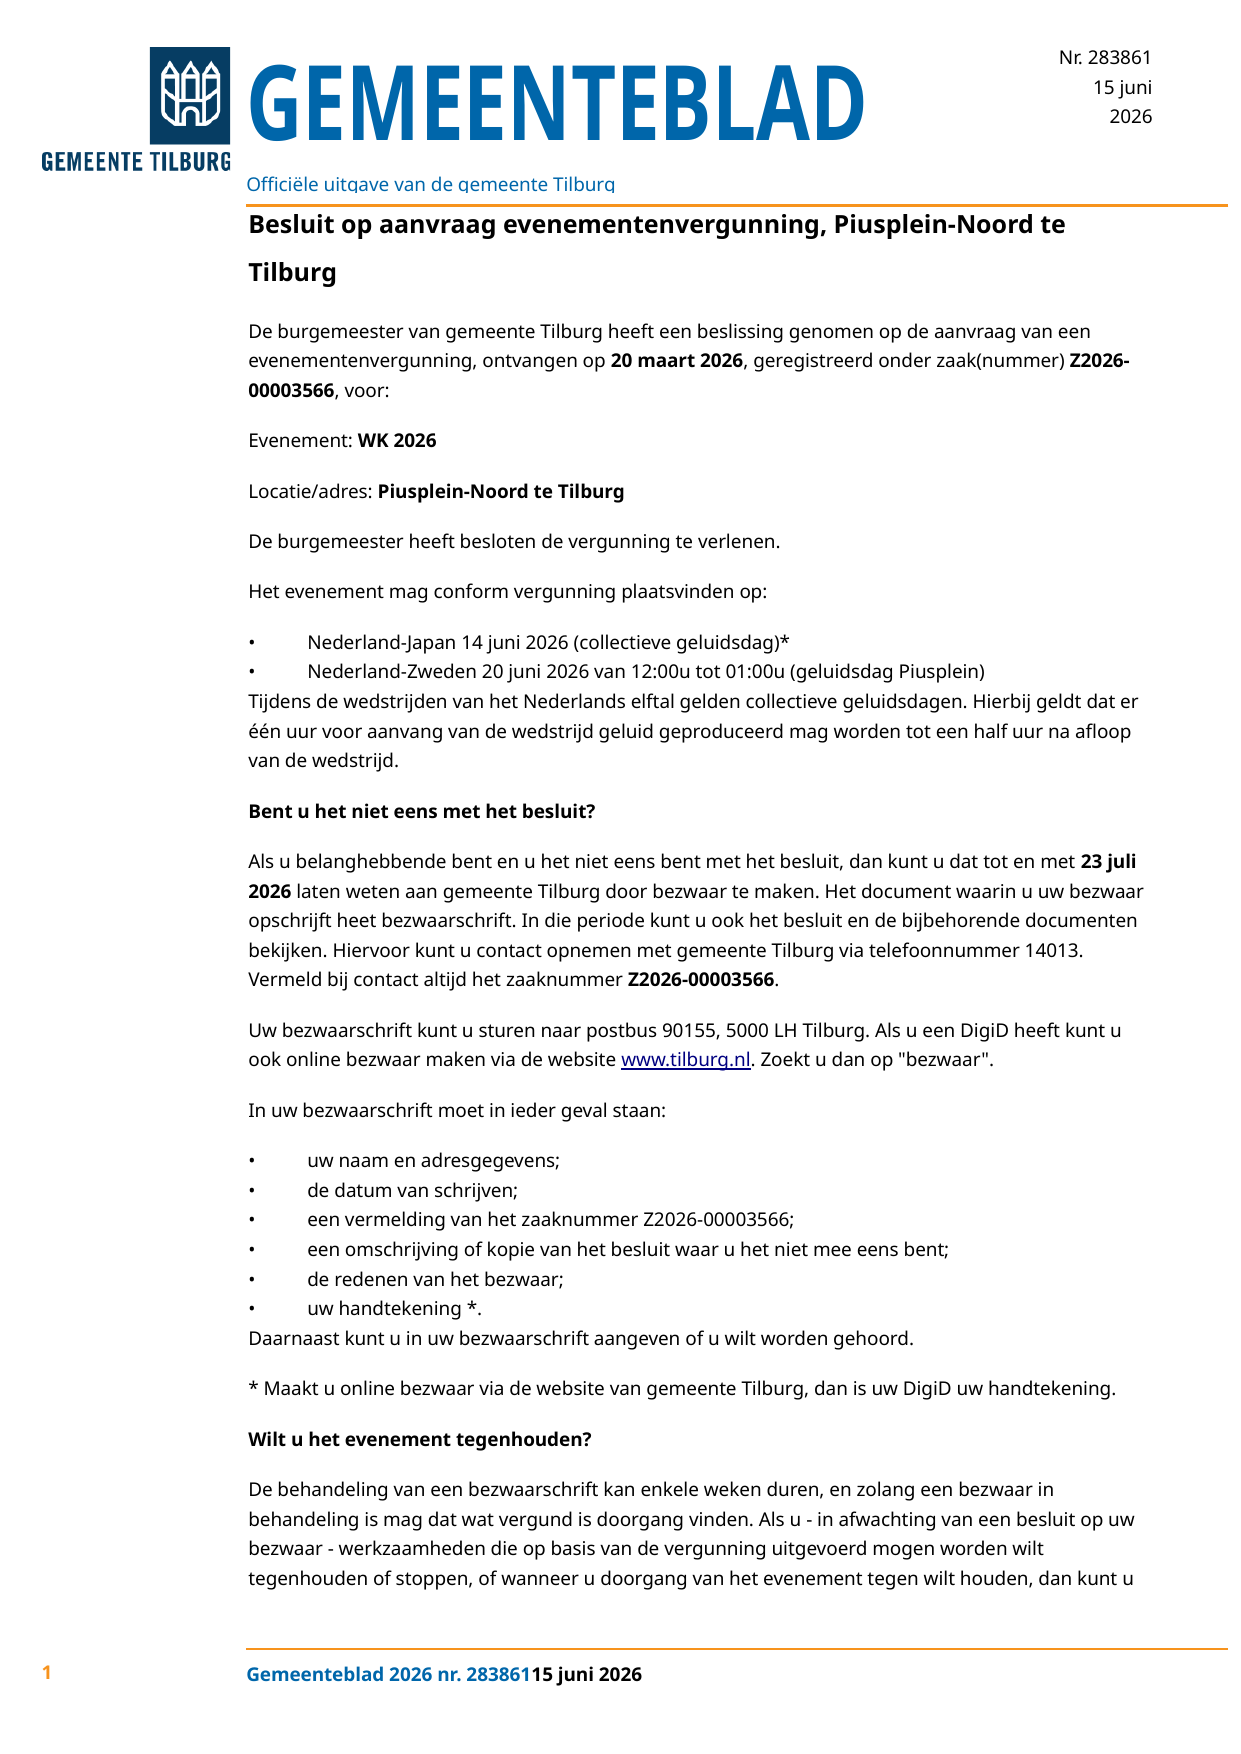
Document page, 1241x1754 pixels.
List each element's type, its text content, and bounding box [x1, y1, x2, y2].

text Tijdens de wedstrijden van het Nederlands elftal gelden collectieve geluidsdagen. Hierbij geldt dat er één uur voor aanvang van de wedstrijd geluid geproduceerd mag worden tot een half uur na afloop van de wedstrijd. [248, 688, 1152, 773]
text De burgemeester heeft besloten de vergunning te verlenen. [248, 528, 1152, 554]
list uw naam en adresgegevens; [248, 1147, 1152, 1173]
text Evenement: WK 2026 [248, 427, 1152, 453]
picture [41, 47, 231, 172]
text Daarnaast kunt u in uw bezwaarschrift aangeven of u wilt worden gehoord. [248, 1325, 1152, 1351]
list een vermelding van het zaaknummer Z2026-00003566; [248, 1207, 1152, 1232]
text Besluit op aanvraag evenementenvergunning, Piusplein-Noord te Tilburg [248, 207, 1152, 288]
text De burgemeester van gemeente Tilburg heeft een beslissing genomen op de aanvraag van een evenementenvergunning, ontvangen op 20 maart 2026, geregistreerd onder zaak(nummer) Z2026-00003566, voor: [248, 318, 1152, 403]
text Het evenement mag conform vergunning plaatsvinden op: [248, 579, 1152, 604]
text In uw bezwaarschrift moet in ieder geval staan: [248, 1097, 1152, 1123]
text De behandeling van een bezwaarschrift kan enkele weken duren, en zolang een bezwaar in behandeling is mag dat wat vergund is doorgang vinden. Als u - in afwachting van een besluit op uw bezwaar - werkzaamheden die op basis van de vergunning uitgevoerd mogen worden wilt tegenhouden of stoppen, of wanneer u doorgang van het evenement tegen wilt houden, dan kunt u [248, 1476, 1152, 1591]
list uw handtekening *. [248, 1295, 1152, 1321]
text Bent u het niet eens met het besluit? [248, 798, 1152, 824]
list een omschrijving of kopie van het besluit waar u het niet mee eens bent; [248, 1236, 1152, 1262]
list de redenen van het bezwaar; [248, 1266, 1152, 1292]
text Uw bezwaarschrift kunt u sturen naar postbus 90155, 5000 LH Tilburg. Als u een DigiD heeft kunt u ook online bezwaar maken via de website www.tilburg.nl. Zoekt u dan op "bezwaar". [248, 1017, 1152, 1072]
text Als u belanghebbende bent en u het niet eens bent met het besluit, dan kunt u dat tot en met 23 juli 2026 laten weten aan gemeente Tilburg door bezwaar te maken. Het document waarin u uw bezwaar opschrijft heet bezwaarschrift. In die periode kunt u ook het besluit en de bijbehorende documenten bekijken. Hiervoor kunt u contact opnemen met gemeente Tilburg via telefoonnummer 14013. Vermeld bij contact altijd het zaaknummer Z2026-00003566. [248, 848, 1152, 992]
list Nederland-Zweden 20 juni 2026 van 12:00u tot 01:00u (geluidsdag Piusplein) [248, 659, 1152, 684]
text Locatie/adres: Piusplein-Noord te Tilburg [248, 478, 1152, 504]
text Wilt u het evenement tegenhouden? [248, 1426, 1152, 1452]
list Nederland-Japan 14 juni 2026 (collectieve geluidsdag)* [248, 629, 1152, 655]
text * Maakt u online bezwaar via de website van gemeente Tilburg, dan is uw DigiD uw handtekening. [248, 1375, 1152, 1401]
list de datum van schrijven; [248, 1177, 1152, 1203]
